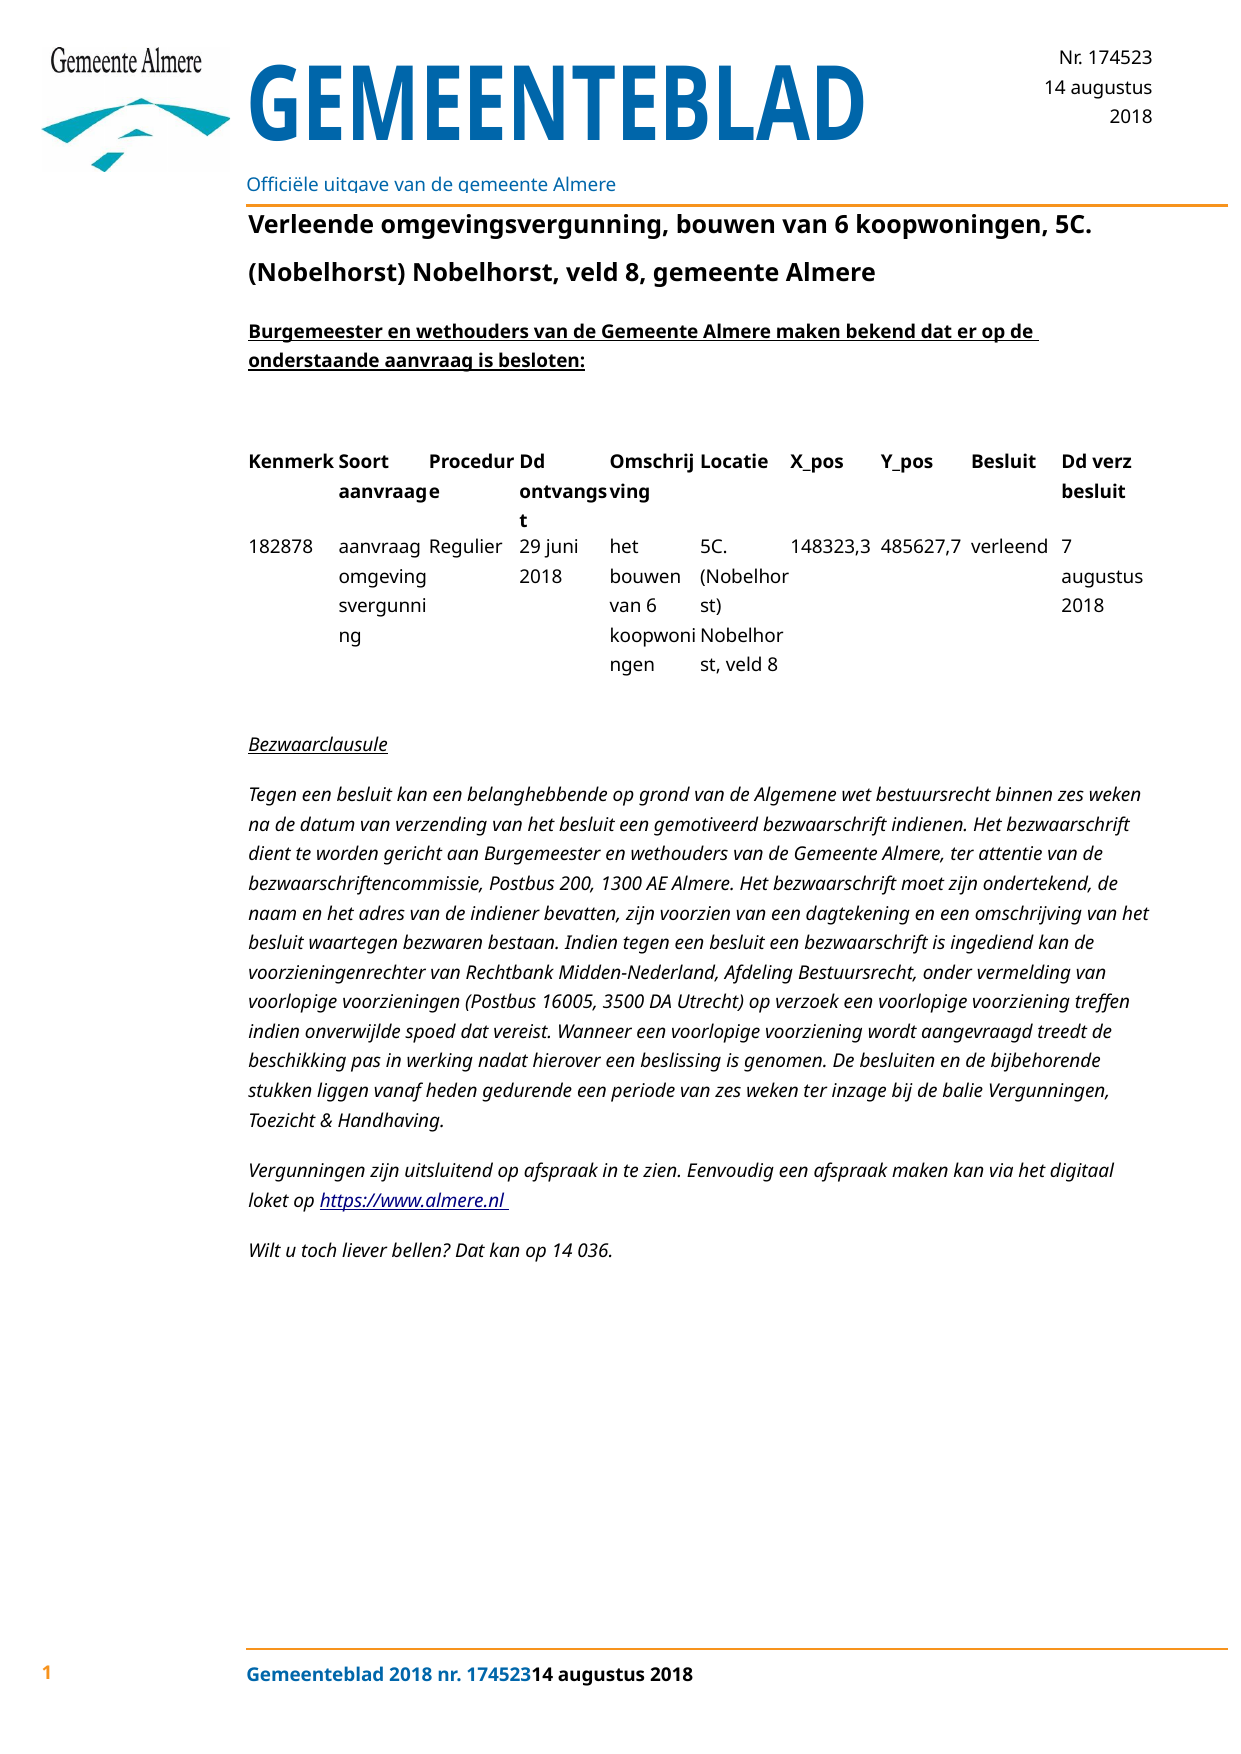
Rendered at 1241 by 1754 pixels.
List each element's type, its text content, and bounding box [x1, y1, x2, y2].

table_header Procedure [429, 449, 519, 533]
table_header Omschrijving [609, 449, 700, 533]
table_cell Regulier [429, 533, 519, 677]
table_cell 148323,3 [790, 533, 881, 677]
table_header Kenmerk [248, 449, 338, 533]
table_cell 7 augustus 2018 [1061, 533, 1152, 677]
text Bezwaarclausule [248, 731, 1152, 757]
text Burgemeester en wethouders van de Gemeente Almere maken bekend dat er op de onderstaande aanvraag is besloten: [248, 318, 1152, 373]
text Vergunningen zijn uitsluitend op afspraak in te zien. Eenvoudig een afspraak maken kan via het digitaal loket op https://www.almere.nl [248, 1157, 1152, 1213]
text Wilt u toch liever bellen? Dat kan op 14 036. [248, 1237, 1152, 1263]
text Tegen een besluit kan een belanghebbende op grond van de Algemene wet bestuursrecht binnen zes weken na de datum van verzending van het besluit een gemotiveerd bezwaarschrift indienen. Het bezwaarschrift dient te worden gericht aan Burgemeester en wethouders van de Gemeente Almere, ter attentie van de bezwaarschriftencommissie, Postbus 200, 1300 AE Almere. Het bezwaarschrift moet zijn ondertekend, de naam en het adres van de indiener bevatten, zijn voorzien van een dagtekening en een omschrijving van het besluit waartegen bezwaren bestaan. Indien tegen een besluit een bezwaarschrift is ingediend kan de voorzieningenrechter van Rechtbank Midden-Nederland, Afdeling Bestuursrecht, onder vermelding van voorlopige voorzieningen (Postbus 16005, 3500 DA Utrecht) op verzoek een voorlopige voorziening treffen indien onverwijlde spoed dat vereist. Wanneer een voorlopige voorziening wordt aangevraagd treedt de beschikking pas in werking nadat hierover een beslissing is genomen. De besluiten en de bijbehorende stukken liggen vanaf heden gedurende een periode van zes weken ter inzage bij de balie Vergunningen, Toezicht & Handhaving. [248, 781, 1152, 1133]
table_cell 182878 [248, 533, 338, 677]
table_header X_pos [790, 449, 881, 533]
table_cell het bouwen van 6 koopwoningen [609, 533, 700, 677]
table_cell verleend [971, 533, 1061, 677]
table_cell 5C. (Nobelhorst) Nobelhorst, veld 8 [700, 533, 790, 677]
table_cell 29 juni 2018 [519, 533, 609, 677]
table_header Dd ontvangst [519, 449, 609, 533]
table_cell 485627,7 [881, 533, 971, 677]
table_header Besluit [971, 449, 1061, 533]
table_header Locatie [700, 449, 790, 533]
table_header Dd verz besluit [1061, 449, 1152, 533]
table_header Y_pos [881, 449, 971, 533]
picture [41, 47, 231, 172]
table_cell aanvraag omgevingsvergunning [338, 533, 429, 677]
text Verleende omgevingsvergunning, bouwen van 6 koopwoningen, 5C. (Nobelhorst) Nobelhorst, veld 8, gemeente Almere [248, 207, 1152, 288]
table_header Soort aanvraag [338, 449, 429, 533]
